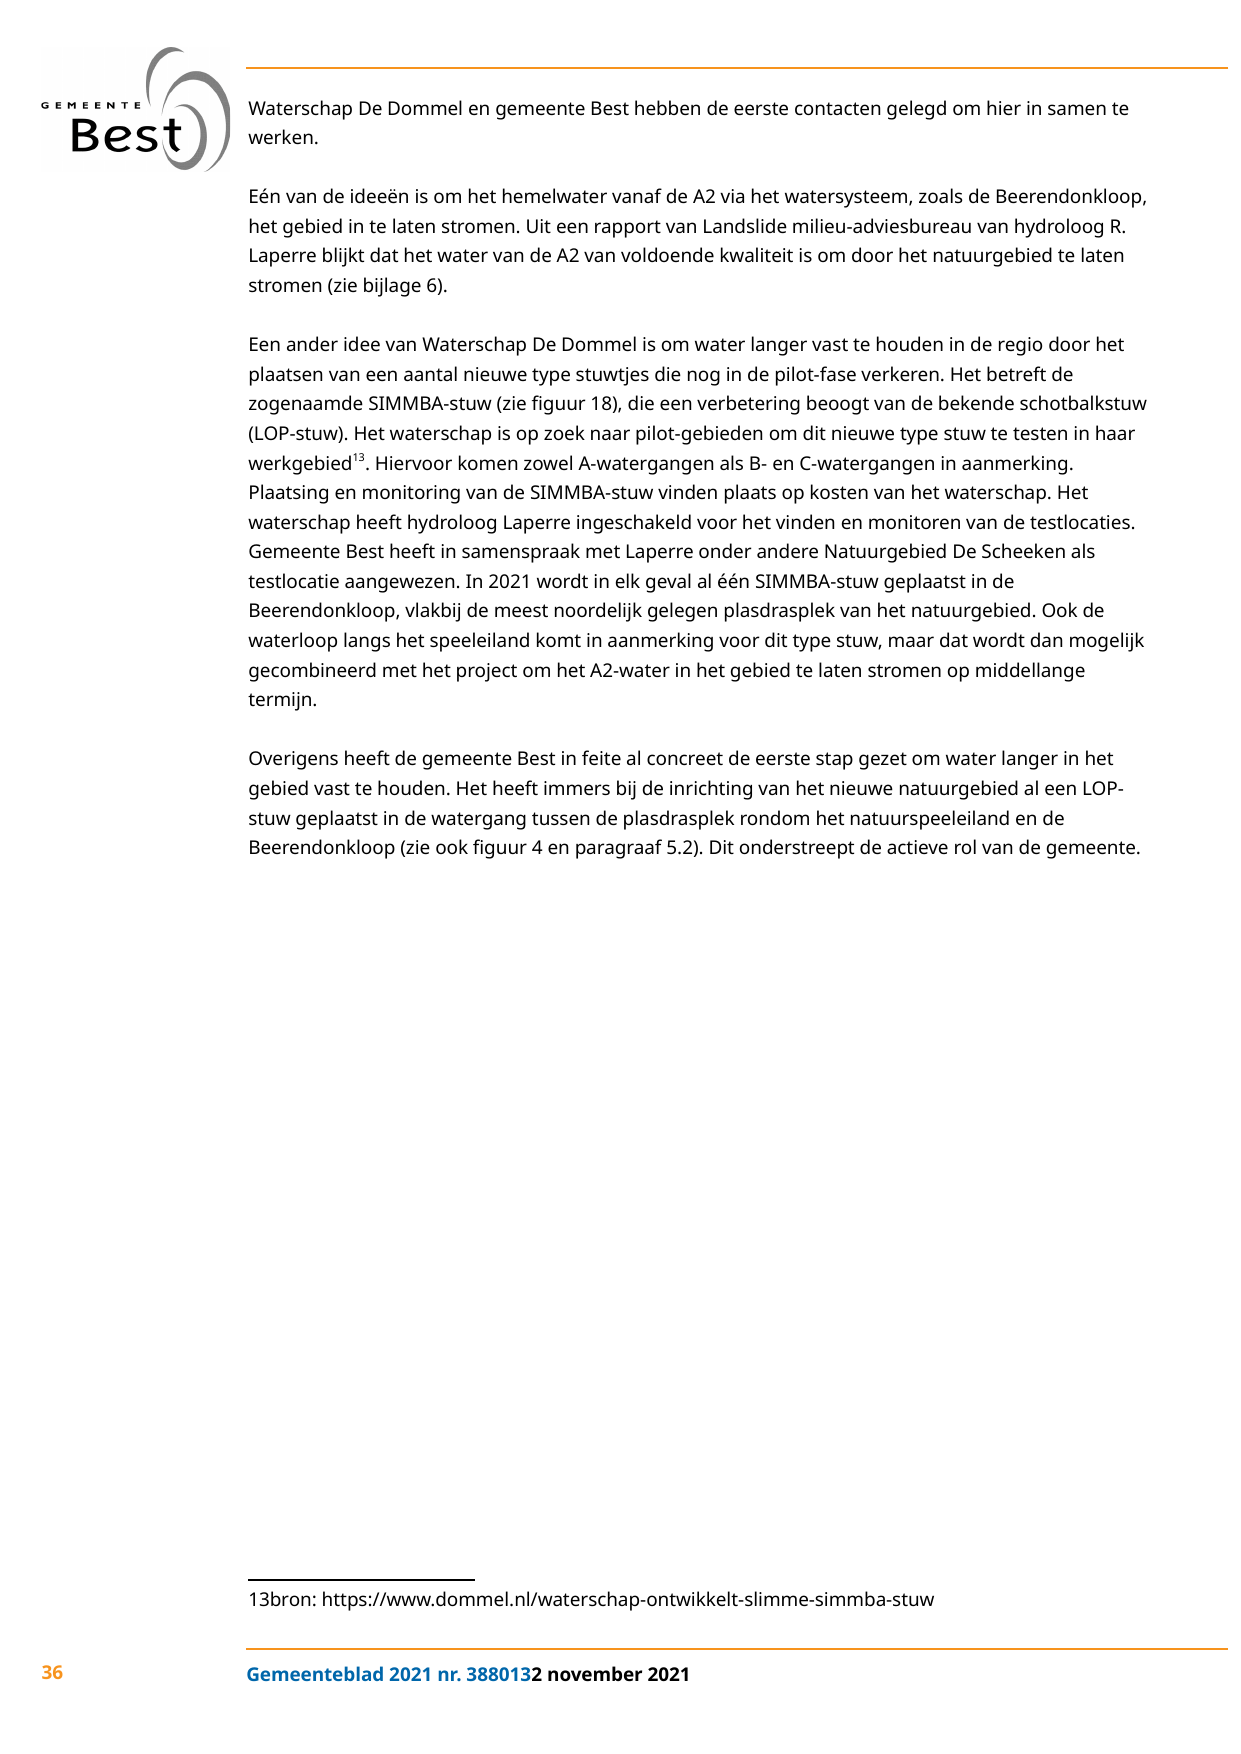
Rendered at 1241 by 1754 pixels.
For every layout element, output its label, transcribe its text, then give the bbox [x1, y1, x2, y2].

text Eén van de ideeën is om het hemelwater vanaf de A2 via het watersysteem, zoals de Beerendonkloop, het gebied in te laten stromen. Uit een rapport van Landslide milieu-adviesbureau van hydroloog R. Laperre blijkt dat het water van de A2 van voldoende kwaliteit is om door het natuurgebied te laten stromen (zie bijlage 6). [248, 183, 1152, 298]
text Overigens heeft de gemeente Best in feite al concreet de eerste stap gezet om water langer in het gebied vast te houden. Het heeft immers bij de inrichting van het nieuwe natuurgebied al een LOP-stuw geplaatst in de watergang tussen de plasdrasplek rondom het natuurspeeleiland en de Beerendonkloop (zie ook figuur 4 en paragraaf 5.2). Dit onderstreept de actieve rol van de gemeente. [248, 746, 1152, 860]
text bron: https://www.dommel.nl/waterschap-ontwikkelt-slimme-simmba-stuw [248, 1586, 1152, 1612]
text Een ander idee van Waterschap De Dommel is om water langer vast te houden in de regio door het plaatsen van een aantal nieuwe type stuwtjes die nog in de pilot-fase verkeren. Het betreft de zogenaamde SIMMBA-stuw (zie figuur 18), die een verbetering beoogt van de bekende schotbalkstuw (LOP-stuw). Het waterschap is op zoek naar pilot-gebieden om dit nieuwe type stuw te testen in haar werkgebied. Hiervoor komen zowel A-watergangen als B- en C-watergangen in aanmerking. Plaatsing en monitoring van de SIMMBA-stuw vinden plaats op kosten van het waterschap. Het waterschap heeft hydroloog Laperre ingeschakeld voor het vinden en monitoren van de testlocaties. Gemeente Best heeft in samenspraak met Laperre onder andere Natuurgebied De Scheeken als testlocatie aangewezen. In 2021 wordt in elk geval al één SIMMBA-stuw geplaatst in de Beerendonkloop, vlakbij de meest noordelijk gelegen plasdrasplek van het natuurgebied. Ook de waterloop langs het speeleiland komt in aanmerking voor dit type stuw, maar dat wordt dan mogelijk gecombineerd met het project om het A2-water in het gebied te laten stromen op middellange termijn. [248, 331, 1152, 712]
picture [41, 47, 231, 172]
text Waterschap De Dommel en gemeente Best hebben de eerste contacten gelegd om hier in samen te werken. [248, 95, 1152, 150]
